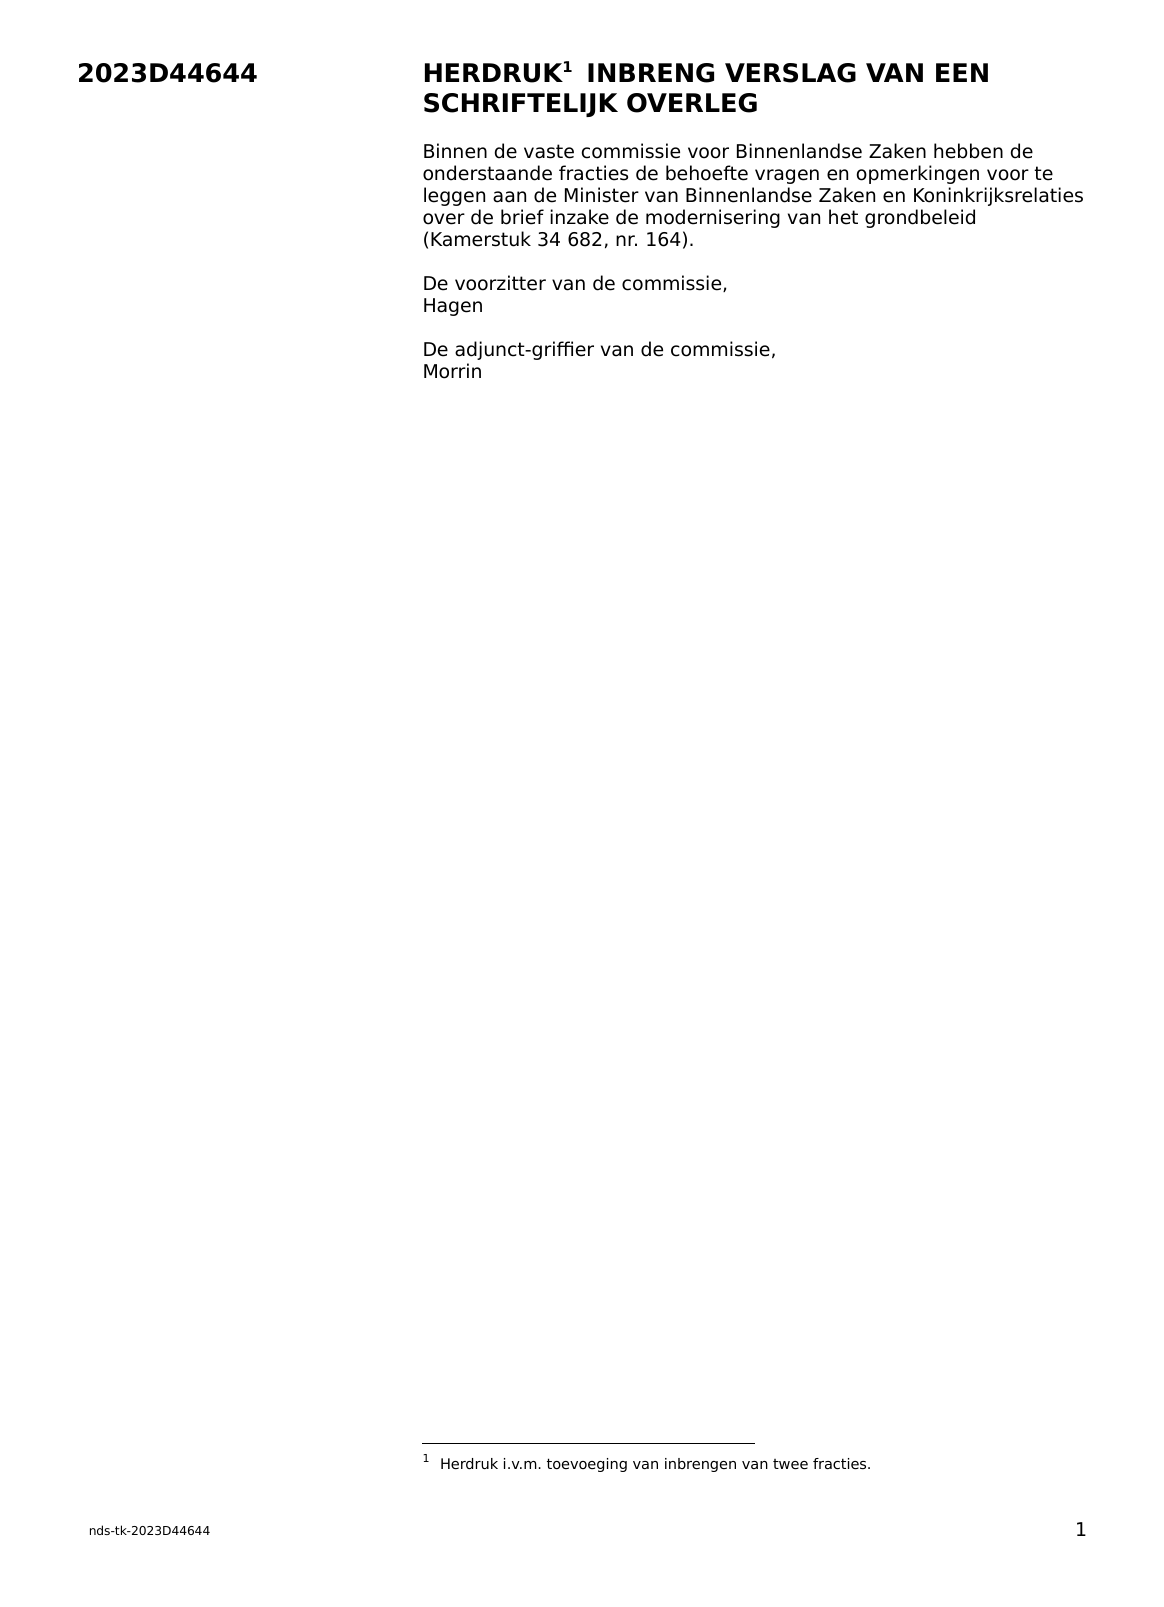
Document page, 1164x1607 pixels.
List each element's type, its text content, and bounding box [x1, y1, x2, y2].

text 2023D44644 HERDRUK INBRENG VERSLAG VAN EEN SCHRIFTELIJK OVERLEG [77, 59, 1087, 118]
text Morrin [422, 361, 1087, 383]
text De adjunct-griffier van de commissie, [422, 339, 1087, 361]
text nds-tk-2023D44644 [88, 1524, 323, 1538]
text De voorzitter van de commissie, [422, 273, 1087, 295]
text Binnen de vaste commissie voor Binnenlandse Zaken hebben de onderstaande fracties de behoefte vragen en opmerkingen voor te leggen aan de Minister van Binnenlandse Zaken en Koninkrijksrelaties over de brief inzake de modernisering van het grondbeleid (Kamerstuk 34 682, nr. 164). [422, 141, 1087, 251]
text Herdruk i.v.m. toevoeging van inbrengen van twee fracties. [422, 1452, 1087, 1474]
text Hagen [422, 295, 1087, 317]
